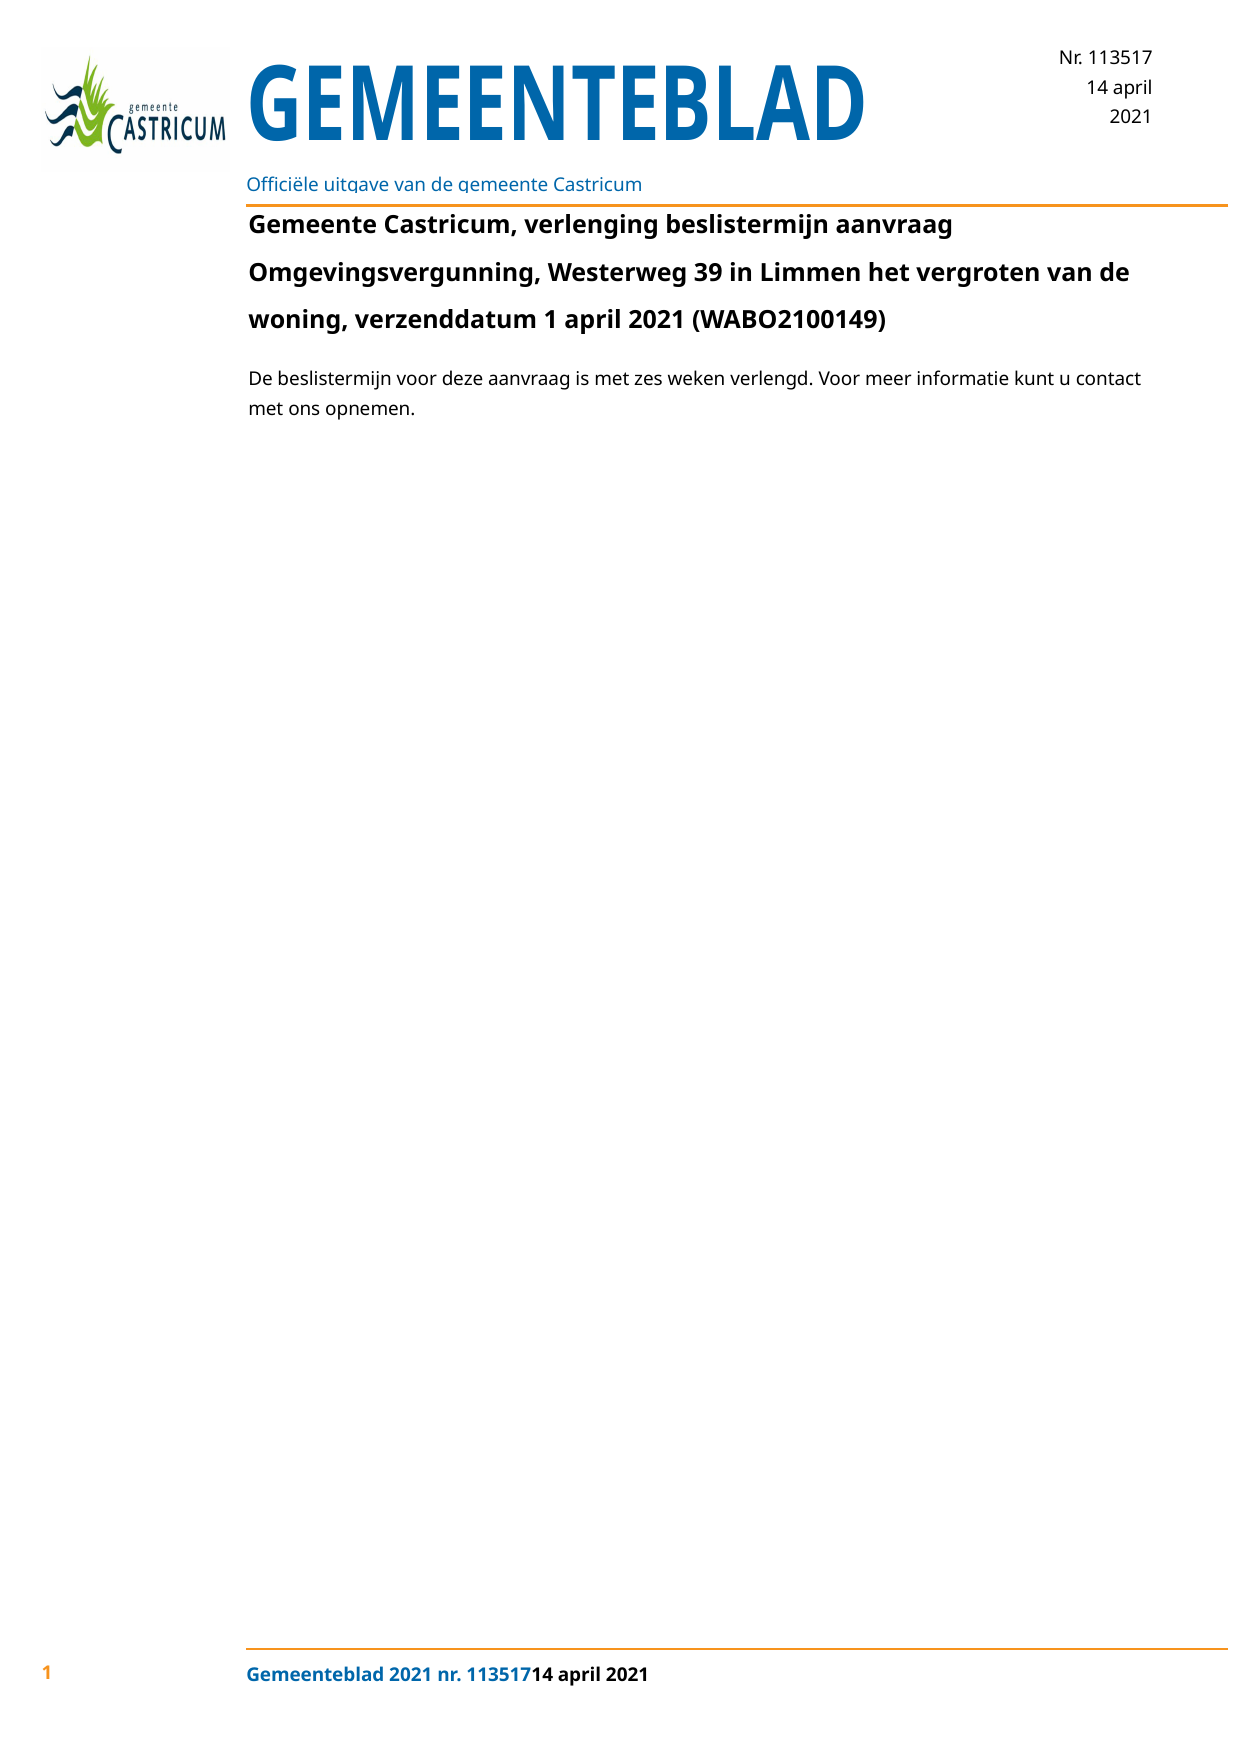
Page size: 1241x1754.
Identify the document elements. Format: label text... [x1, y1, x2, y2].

text De beslistermijn voor deze aanvraag is met zes weken verlengd. Voor meer informatie kunt u contact met ons opnemen. [248, 366, 1152, 421]
text Gemeente Castricum, verlenging beslistermijn aanvraag Omgevingsvergunning, Westerweg 39 in Limmen het vergroten van de woning, verzenddatum 1 april 2021 (WABO2100149) [248, 207, 1152, 336]
picture [41, 47, 231, 172]
